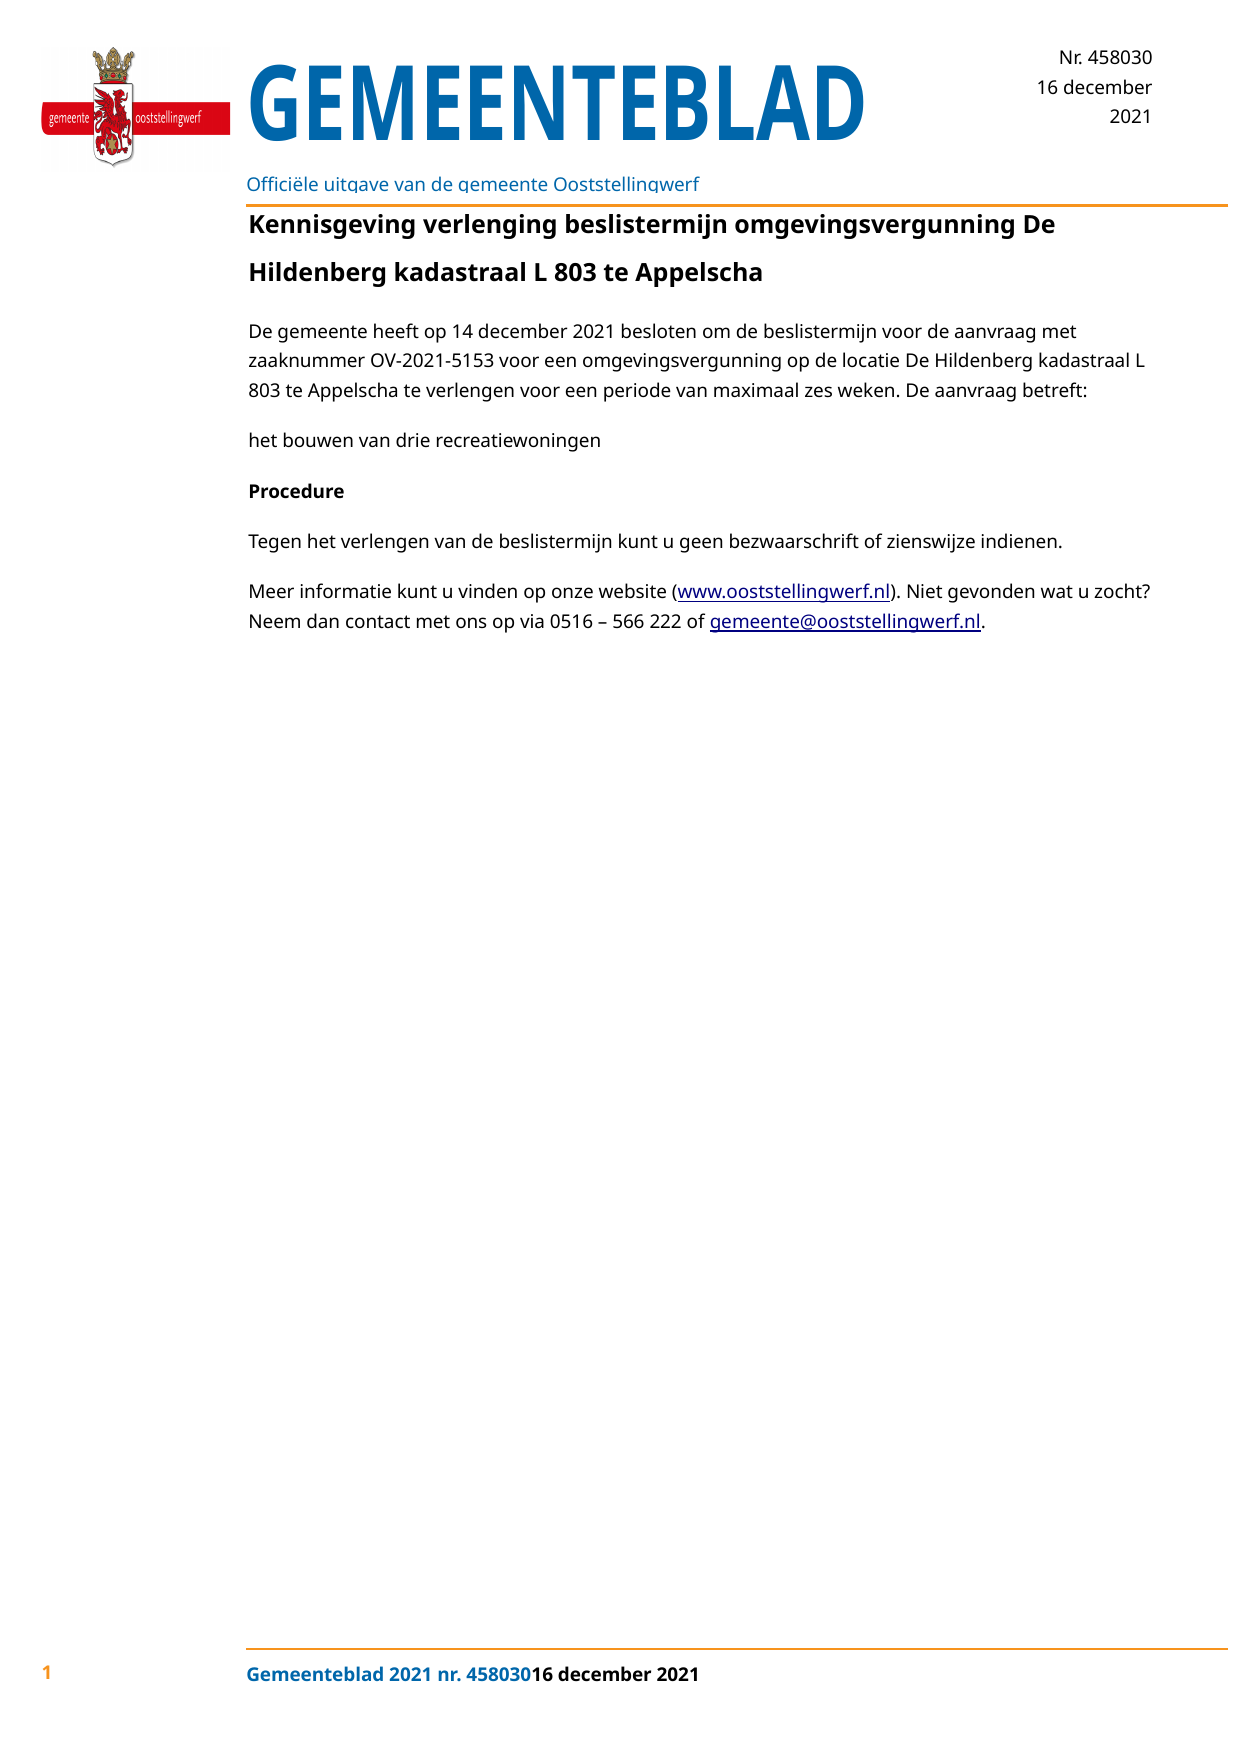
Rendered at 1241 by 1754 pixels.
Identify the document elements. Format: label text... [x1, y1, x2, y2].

text Kennisgeving verlenging beslistermijn omgevingsvergunning De Hildenberg kadastraal L 803 te Appelscha [248, 207, 1152, 288]
picture [41, 47, 231, 172]
text Meer informatie kunt u vinden op onze website (www.ooststellingwerf.nl). Niet gevonden wat u zocht? Neem dan contact met ons op via 0516 – 566 222 of gemeente@ooststellingwerf.nl. [248, 579, 1152, 634]
text Procedure [248, 478, 1152, 504]
text het bouwen van drie recreatiewoningen [248, 427, 1152, 453]
text Tegen het verlengen van de beslistermijn kunt u geen bezwaarschrift of zienswijze indienen. [248, 528, 1152, 554]
text De gemeente heeft op 14 december 2021 besloten om de beslistermijn voor de aanvraag met zaaknummer OV-2021-5153 voor een omgevingsvergunning op de locatie De Hildenberg kadastraal L 803 te Appelscha te verlengen voor een periode van maximaal zes weken. De aanvraag betreft: [248, 318, 1152, 403]
